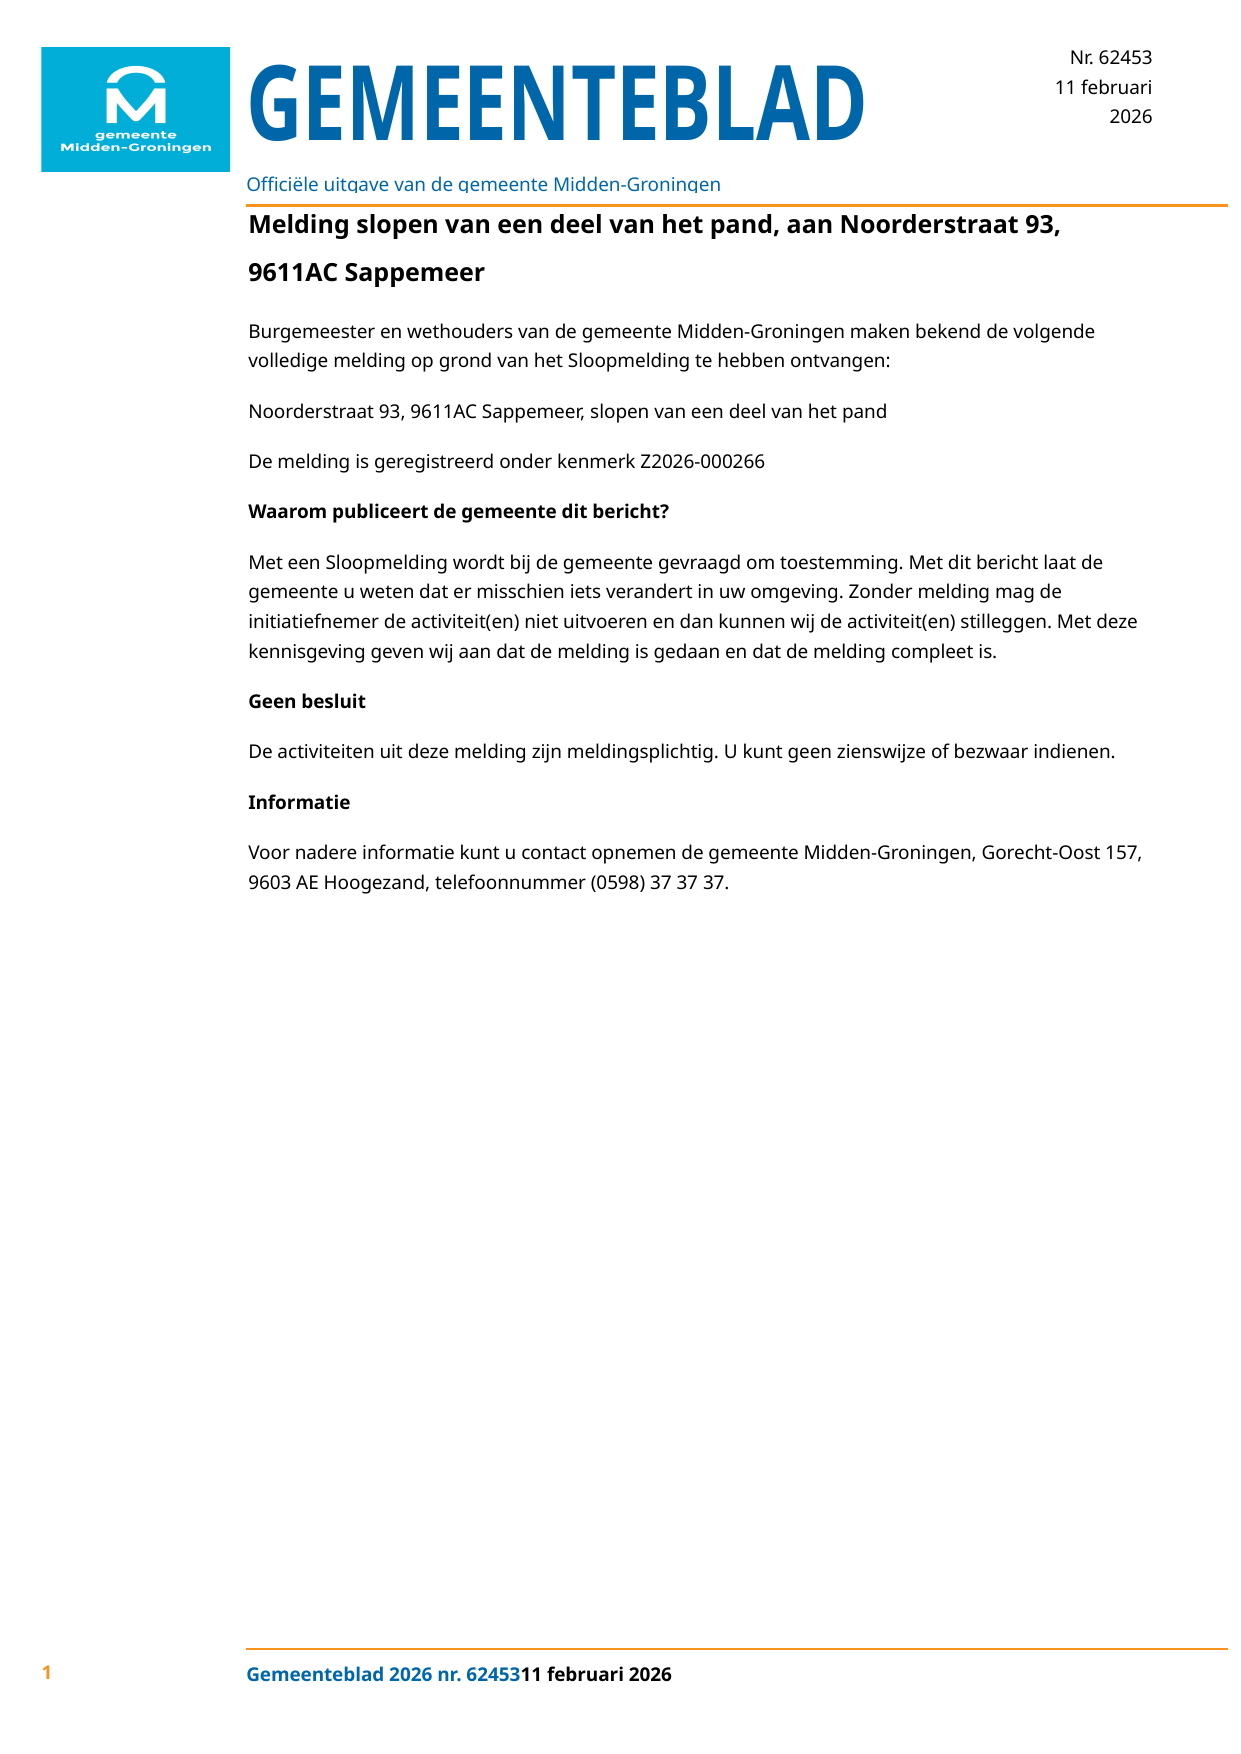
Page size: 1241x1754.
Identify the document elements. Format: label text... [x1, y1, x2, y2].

picture [107, 89, 165, 122]
text Met een Sloopmelding wordt bij de gemeente gevraagd om toestemming. Met dit bericht laat de gemeente u weten dat er misschien iets verandert in uw omgeving. Zonder melding mag de initiatiefnemer de activiteit(en) niet uitvoeren en dan kunnen wij de activiteit(en) stilleggen. Met deze kennisgeving geven wij aan dat de melding is gedaan en dat de melding compleet is. [248, 549, 1152, 664]
picture [108, 66, 164, 82]
text Geen besluit [248, 688, 1152, 714]
text De melding is geregistreerd onder kenmerk Z2026-000266 [248, 448, 1152, 474]
picture [184, 146, 190, 153]
text Burgemeester en wethouders van de gemeente Midden-Groningen maken bekend de volgende volledige melding op grond van het Sloopmelding te hebben ontvangen: [248, 318, 1152, 373]
text Waarom publiceert de gemeente dit bericht? [248, 499, 1152, 524]
text Informatie [248, 789, 1152, 815]
text Noorderstraat 93, 9611AC Sappemeer, slopen van een deel van het pand [248, 398, 1152, 424]
text De activiteiten uit deze melding zijn meldingsplichtig. U kunt geen zienswijze of bezwaar indienen. [248, 739, 1152, 764]
text Voor nadere informatie kunt u contact opnemen de gemeente Midden-Groningen, Gorecht-Oost 157, 9603 AE Hoogezand, telefoonnummer (0598) 37 37 37. [248, 839, 1152, 895]
text Melding slopen van een deel van het pand, aan Noorderstraat 93, 9611AC Sappemeer [248, 207, 1152, 288]
